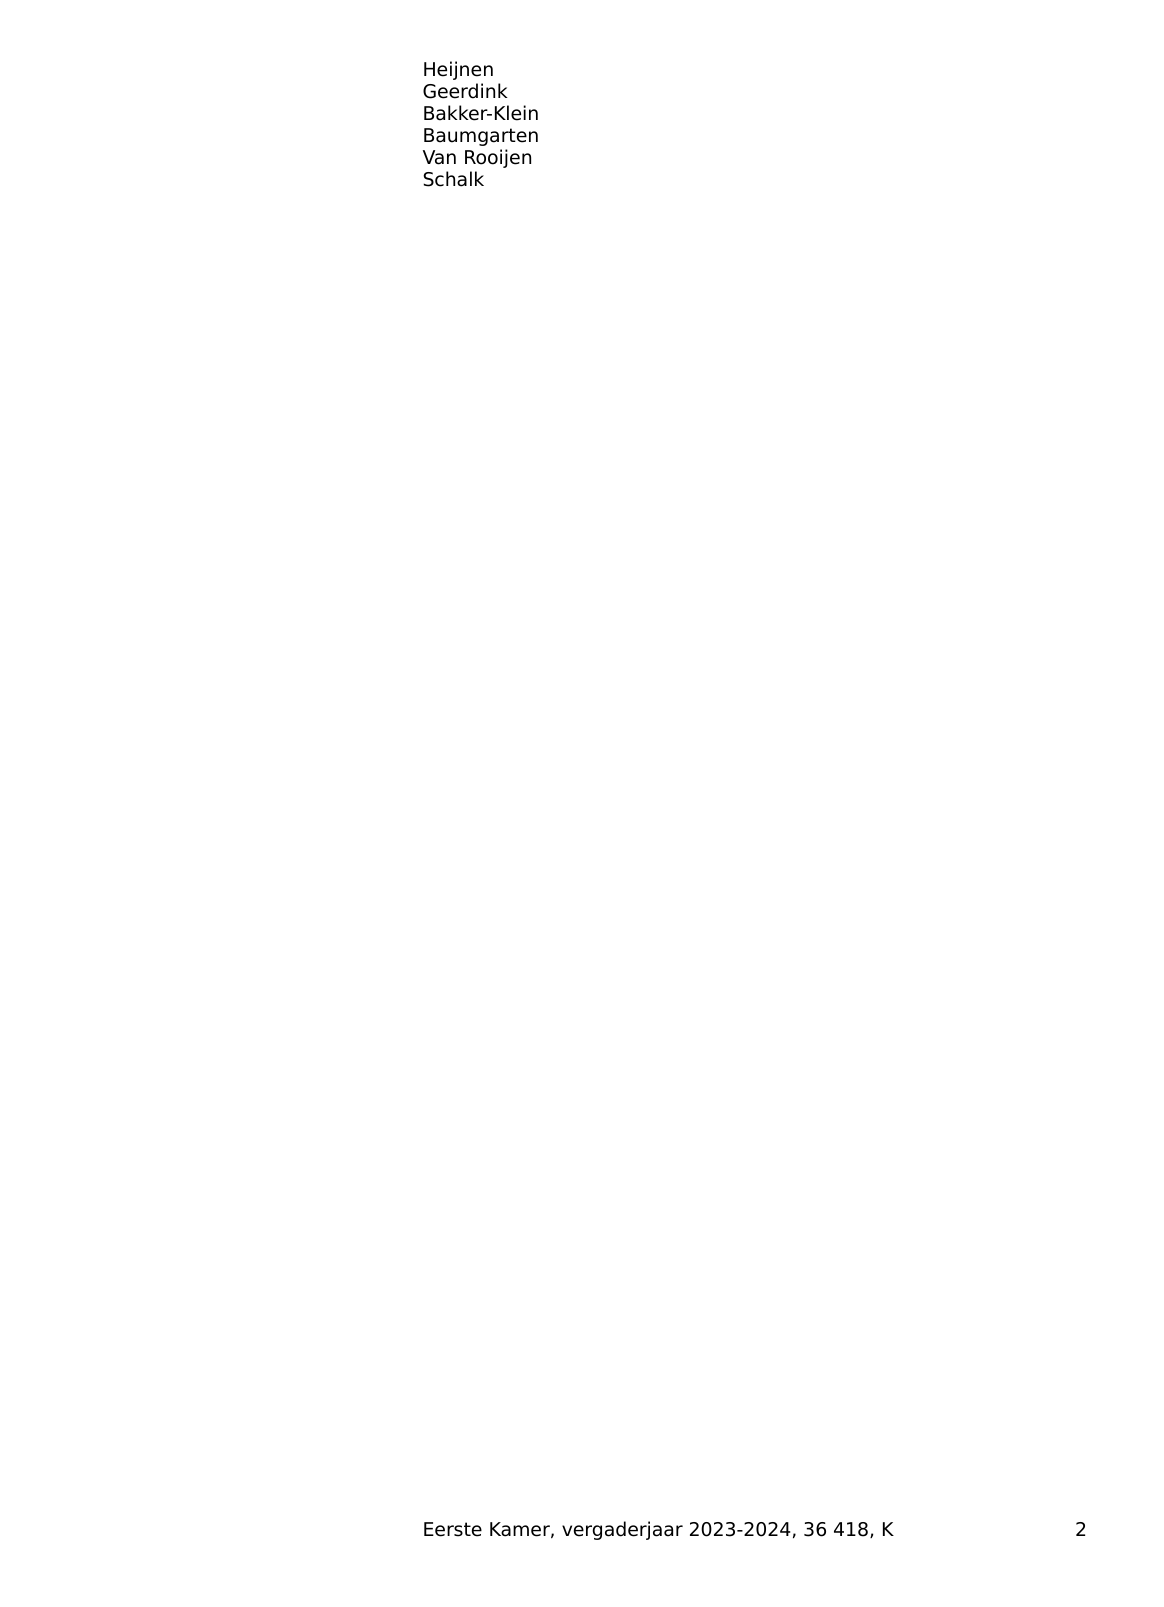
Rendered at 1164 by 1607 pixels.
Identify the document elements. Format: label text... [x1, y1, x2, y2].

text Geerdink [422, 81, 1087, 103]
text Van Rooijen [422, 147, 1087, 169]
text Bakker-Klein [422, 103, 1087, 125]
text Heijnen [422, 59, 1087, 81]
text Baumgarten [422, 125, 1087, 147]
text Schalk [422, 169, 1087, 191]
